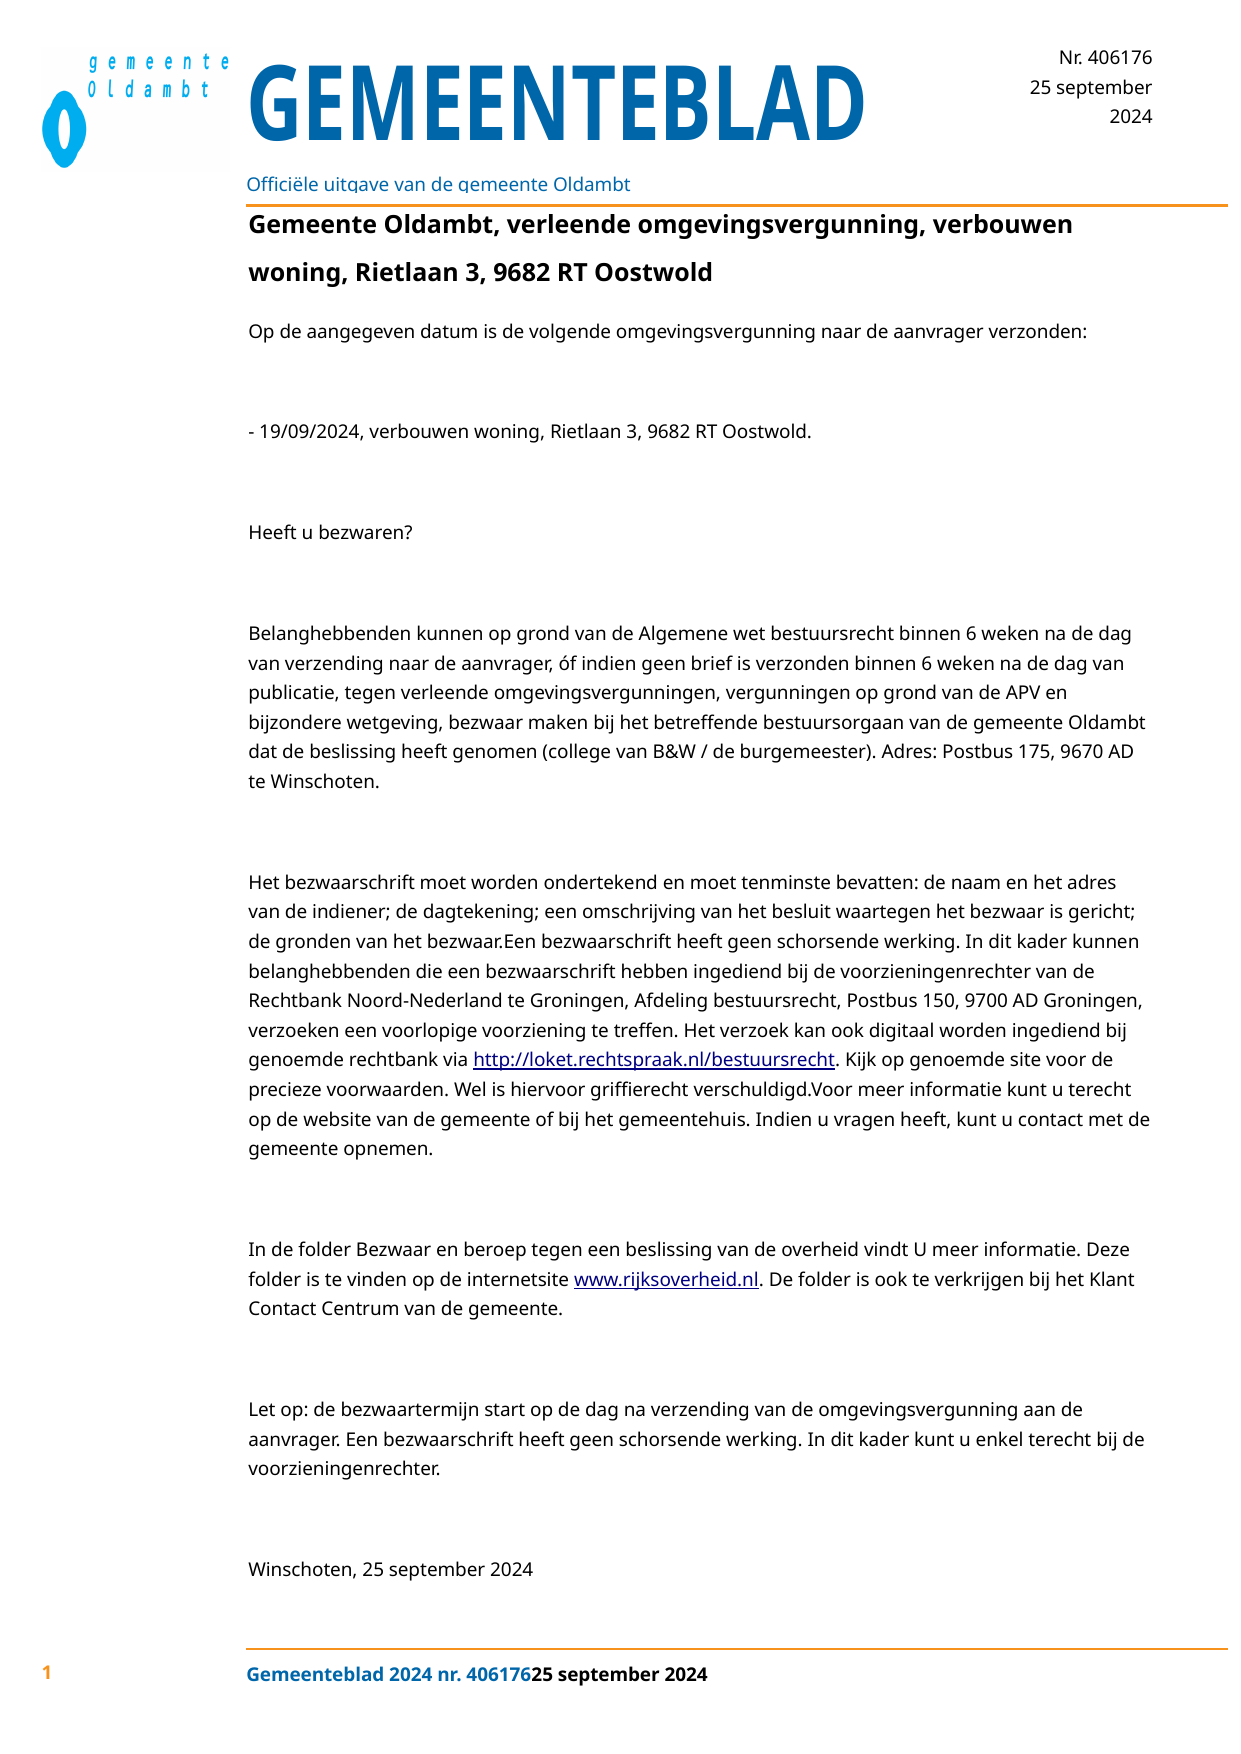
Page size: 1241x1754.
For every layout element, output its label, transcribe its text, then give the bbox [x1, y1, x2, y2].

text Belanghebbenden kunnen op grond van de Algemene wet bestuursrecht binnen 6 weken na de dag van verzending naar de aanvrager, óf indien geen brief is verzonden binnen 6 weken na de dag van publicatie, tegen verleende omgevingsvergunningen, vergunningen op grond van de APV en bijzondere wetgeving, bezwaar maken bij het betreffende bestuursorgaan van de gemeente Oldambt dat de beslissing heeft genomen (college van B&W / de burgemeester). Adres: Postbus 175, 9670 AD te Winschoten. [248, 620, 1152, 794]
text Winschoten, 25 september 2024 [248, 1556, 1152, 1582]
text Let op: de bezwaartermijn start op de dag na verzending van de omgevingsvergunning aan de aanvrager. Een bezwaarschrift heeft geen schorsende werking. In dit kader kunt u enkel terecht bij de voorzieningenrechter. [248, 1396, 1152, 1481]
text In de folder Bezwaar en beroep tegen een beslissing van de overheid vindt U meer informatie. Deze folder is te vinden op de internetsite www.rijksoverheid.nl. De folder is ook te verkrijgen bij het Klant Contact Centrum van de gemeente. [248, 1236, 1152, 1321]
text Het bezwaarschrift moet worden ondertekend en moet tenminste bevatten: de naam en het adres van de indiener; de dagtekening; een omschrijving van het besluit waartegen het bezwaar is gericht; de gronden van het bezwaar.Een bezwaarschrift heeft geen schorsende werking. In dit kader kunnen belanghebbenden die een bezwaarschrift hebben ingediend bij de voorzieningenrechter van de Rechtbank Noord-Nederland te Groningen, Afdeling bestuursrecht, Postbus 150, 9700 AD Groningen, verzoeken een voorlopige voorziening te treffen. Het verzoek kan ook digitaal worden ingediend bij genoemde rechtbank via http://loket.rechtspraak.nl/bestuursrecht. Kijk op genoemde site voor de precieze voorwaarden. Wel is hiervoor griffierecht verschuldigd.Voor meer informatie kunt u terecht op de website van de gemeente of bij het gemeentehuis. Indien u vragen heeft, kunt u contact met de gemeente opnemen. [248, 869, 1152, 1161]
text Heeft u bezwaren? [248, 519, 1152, 545]
text Op de aangegeven datum is de volgende omgevingsvergunning naar de aanvrager verzonden: [248, 318, 1152, 344]
text - 19/09/2024, verbouwen woning, Rietlaan 3, 9682 RT Oostwold. [248, 419, 1152, 444]
text Gemeente Oldambt, verleende omgevingsvergunning, verbouwen woning, Rietlaan 3, 9682 RT Oostwold [248, 207, 1152, 288]
picture [41, 47, 231, 172]
